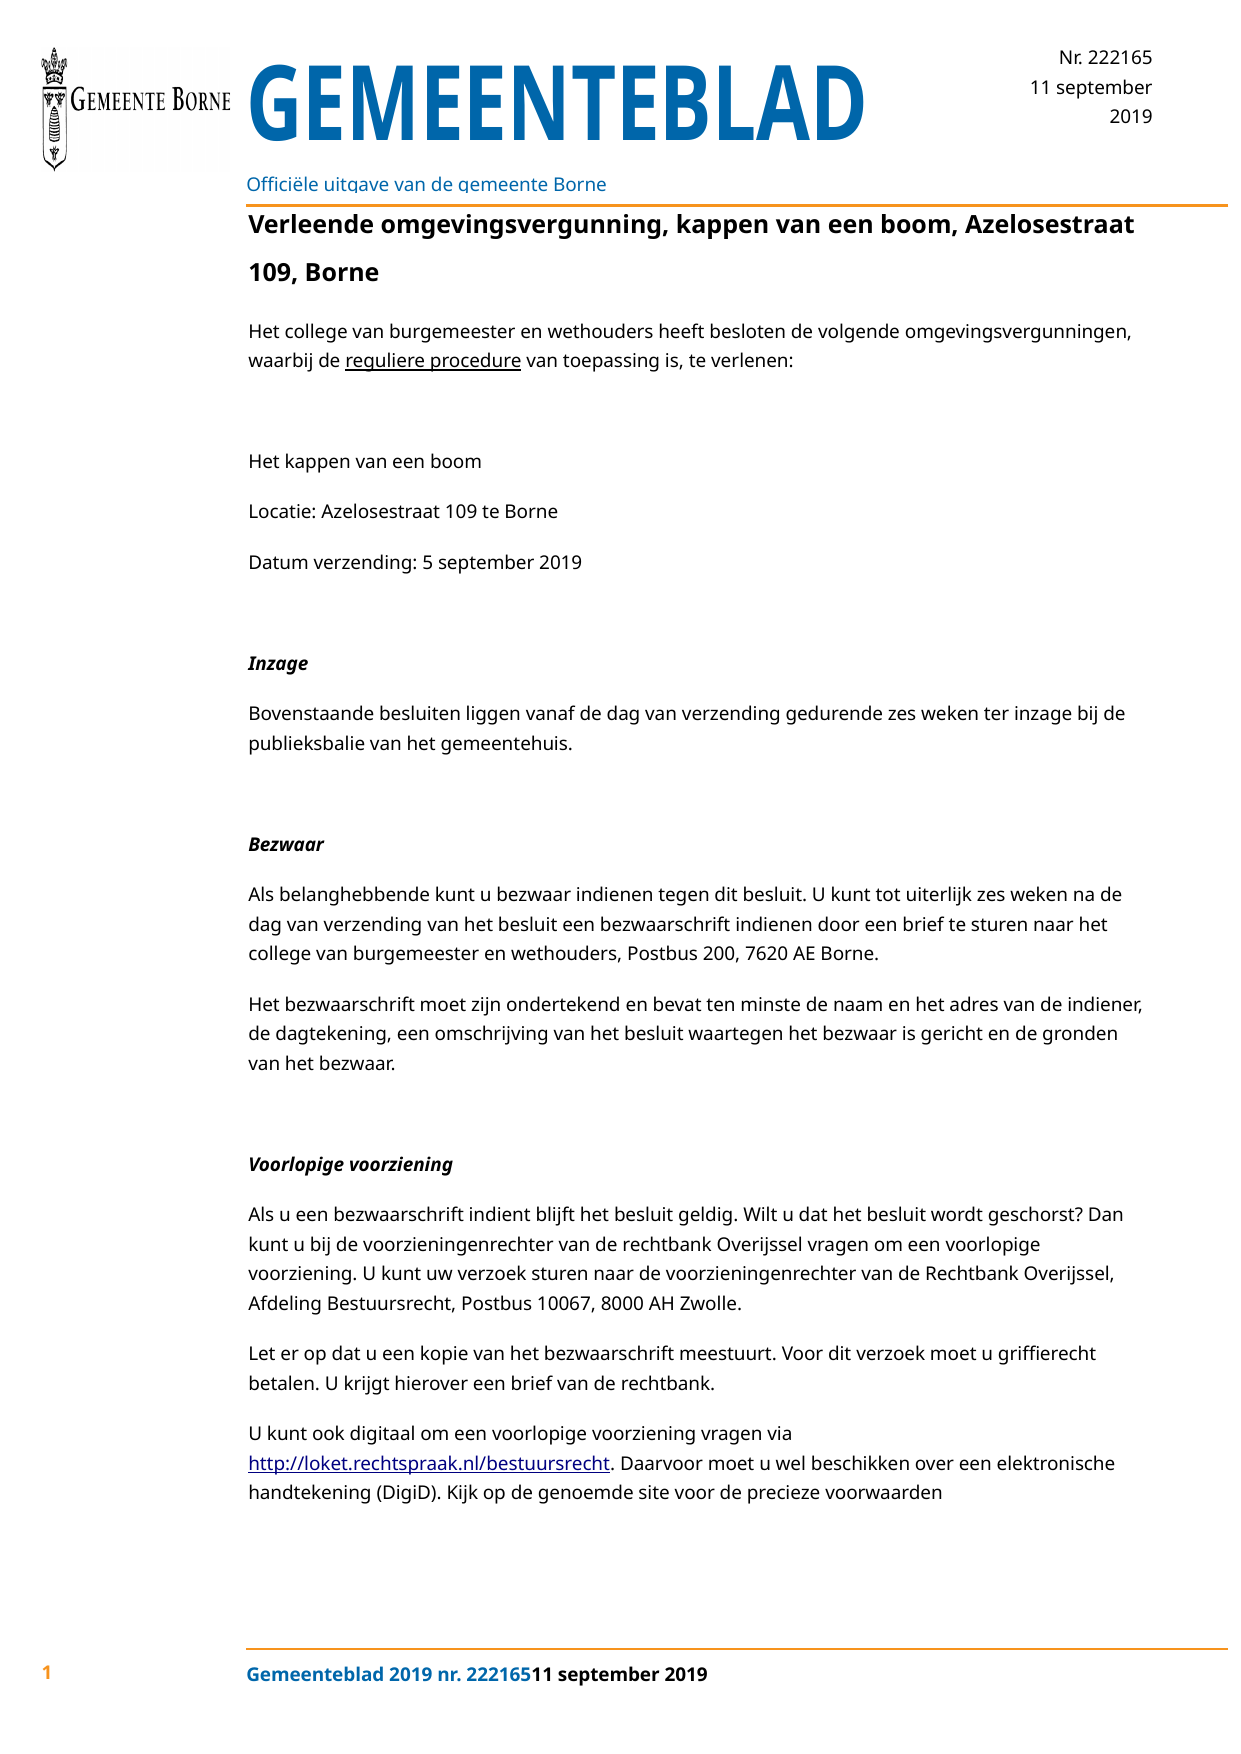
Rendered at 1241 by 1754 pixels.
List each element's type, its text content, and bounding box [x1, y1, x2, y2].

text U kunt ook digitaal om een voorlopige voorziening vragen via http://loket.rechtspraak.nl/bestuursrecht. Daarvoor moet u wel beschikken over een elektronische handtekening (DigiD). Kijk op de genoemde site voor de precieze voorwaarden [248, 1420, 1152, 1505]
text Locatie: Azelosestraat 109 te Borne [248, 499, 1152, 524]
text Voorlopige voorziening [248, 1151, 1152, 1177]
text Datum verzending: 5 september 2019 [248, 549, 1152, 575]
text Als u een bezwaarschrift indient blijft het besluit geldig. Wilt u dat het besluit wordt geschorst? Dan kunt u bij de voorzieningenrechter van de rechtbank Overijssel vragen om een voorlopige voorziening. U kunt uw verzoek sturen naar de voorzieningenrechter van de Rechtbank Overijssel, Afdeling Bestuursrecht, Postbus 10067, 8000 AH Zwolle. [248, 1201, 1152, 1316]
text Als belanghebbende kunt u bezwaar indienen tegen dit besluit. U kunt tot uiterlijk zes weken na de dag van verzending van het besluit een bezwaarschrift indienen door een brief te sturen naar het college van burgemeester en wethouders, Postbus 200, 7620 AE Borne. [248, 881, 1152, 966]
text Let er op dat u een kopie van het bezwaarschrift meestuurt. Voor dit verzoek moet u griffierecht betalen. U krijgt hierover een brief van de rechtbank. [248, 1340, 1152, 1396]
text Verleende omgevingsvergunning, kappen van een boom, Azelosestraat 109, Borne [248, 207, 1152, 288]
text Het college van burgemeester en wethouders heeft besloten de volgende omgevingsvergunningen, waarbij de reguliere procedure van toepassing is, te verlenen: [248, 318, 1152, 373]
text Bovenstaande besluiten liggen vanaf de dag van verzending gedurende zes weken ter inzage bij de publieksbalie van het gemeentehuis. [248, 700, 1152, 756]
text Bezwaar [248, 831, 1152, 857]
text Het kappen van een boom [248, 448, 1152, 474]
text Inzage [248, 650, 1152, 676]
text Het bezwaarschrift moet zijn ondertekend en bevat ten minste de naam en het adres van de indiener, de dagtekening, een omschrijving van het besluit waartegen het bezwaar is gericht en de gronden van het bezwaar. [248, 991, 1152, 1076]
picture [41, 47, 231, 172]
